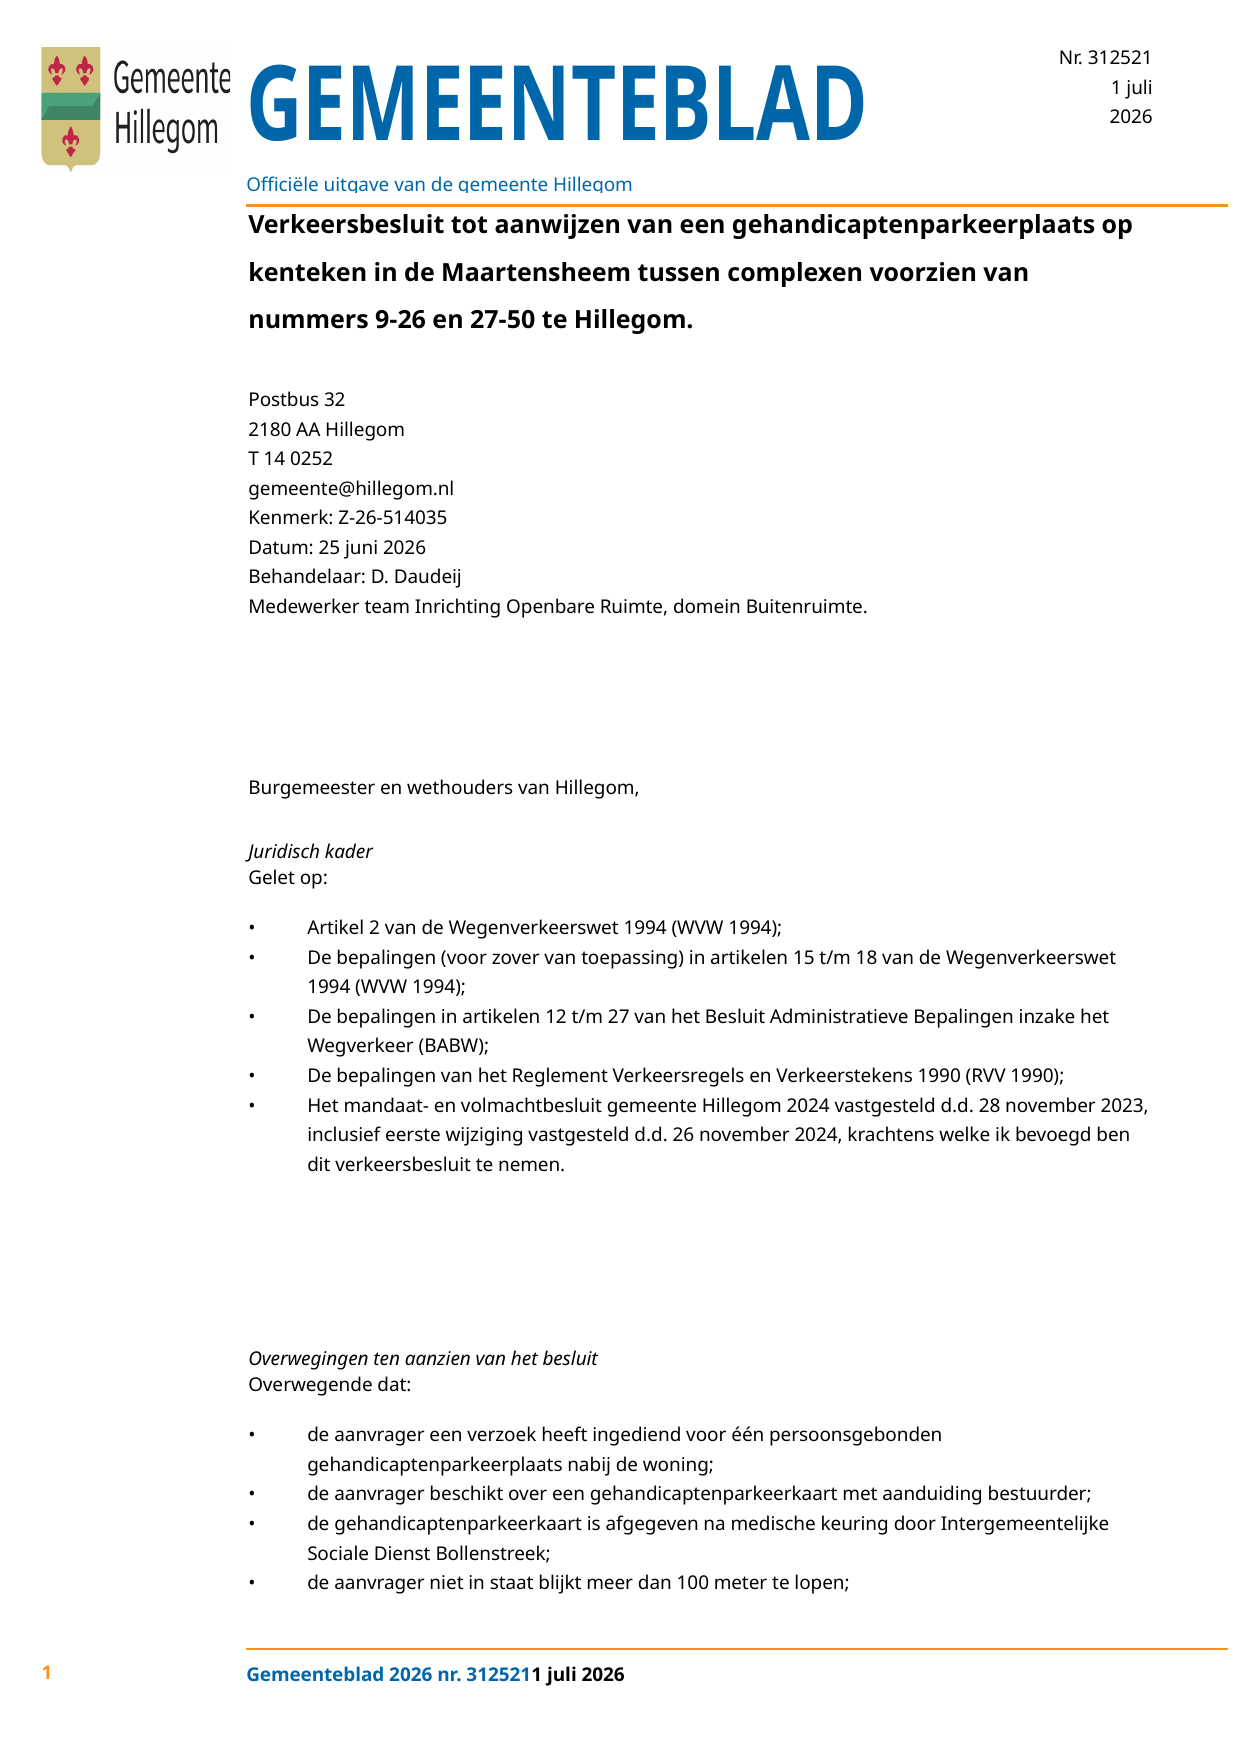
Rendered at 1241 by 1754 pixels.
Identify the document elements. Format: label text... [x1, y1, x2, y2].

list de aanvrager niet in staat blijkt meer dan 100 meter te lopen; [248, 1569, 1152, 1595]
list de aanvrager een verzoek heeft ingediend voor één persoonsgebonden gehandicaptenparkeerplaats nabij de woning; [248, 1421, 1152, 1477]
list De bepalingen in artikelen 12 t/m 27 van het Besluit Administratieve Bepalingen inzake het Wegverkeer (BABW); [248, 1003, 1152, 1058]
text gemeente@hillegom.nl [248, 475, 1152, 501]
text 2180 AA Hillegom [248, 416, 1152, 442]
text Postbus 32 [248, 386, 1152, 412]
list de gehandicaptenparkeerkaart is afgegeven na medische keuring door Intergemeentelijke Sociale Dienst Bollenstreek; [248, 1510, 1152, 1566]
list Artikel 2 van de Wegenverkeerswet 1994 (WVW 1994); [248, 914, 1152, 940]
list De bepalingen (voor zover van toepassing) in artikelen 15 t/m 18 van de Wegenverkeerswet 1994 (WVW 1994); [248, 944, 1152, 999]
list Het mandaat- en volmachtbesluit gemeente Hillegom 2024 vastgesteld d.d. 28 november 2023, inclusief eerste wijziging vastgesteld d.d. 26 november 2024, krachtens welke ik bevoegd ben dit verkeersbesluit te nemen. [248, 1092, 1152, 1177]
text Gelet op: [248, 864, 1152, 889]
list De bepalingen van het Reglement Verkeersregels en Verkeerstekens 1990 (RVV 1990); [248, 1062, 1152, 1088]
text Medewerker team Inrichting Openbare Ruimte, domein Buitenruimte. [248, 593, 1152, 619]
text Burgemeester en wethouders van Hillegom, [248, 774, 1152, 800]
text Overwegingen ten aanzien van het besluit [248, 1345, 1152, 1371]
text Behandelaar: D. Daudeij [248, 564, 1152, 589]
text Kenmerk: Z-26-514035 [248, 504, 1152, 530]
text Datum: 25 juni 2026 [248, 534, 1152, 560]
picture [41, 47, 231, 172]
text Verkeersbesluit tot aanwijzen van een gehandicaptenparkeerplaats op kenteken in de Maartensheem tussen complexen voorzien van nummers 9-26 en 27-50 te Hillegom. [248, 207, 1152, 336]
list de aanvrager beschikt over een gehandicaptenparkeerkaart met aanduiding bestuurder; [248, 1481, 1152, 1506]
text T 14 0252 [248, 445, 1152, 471]
text Juridisch kader [248, 838, 1152, 864]
text Overwegende dat: [248, 1371, 1152, 1397]
